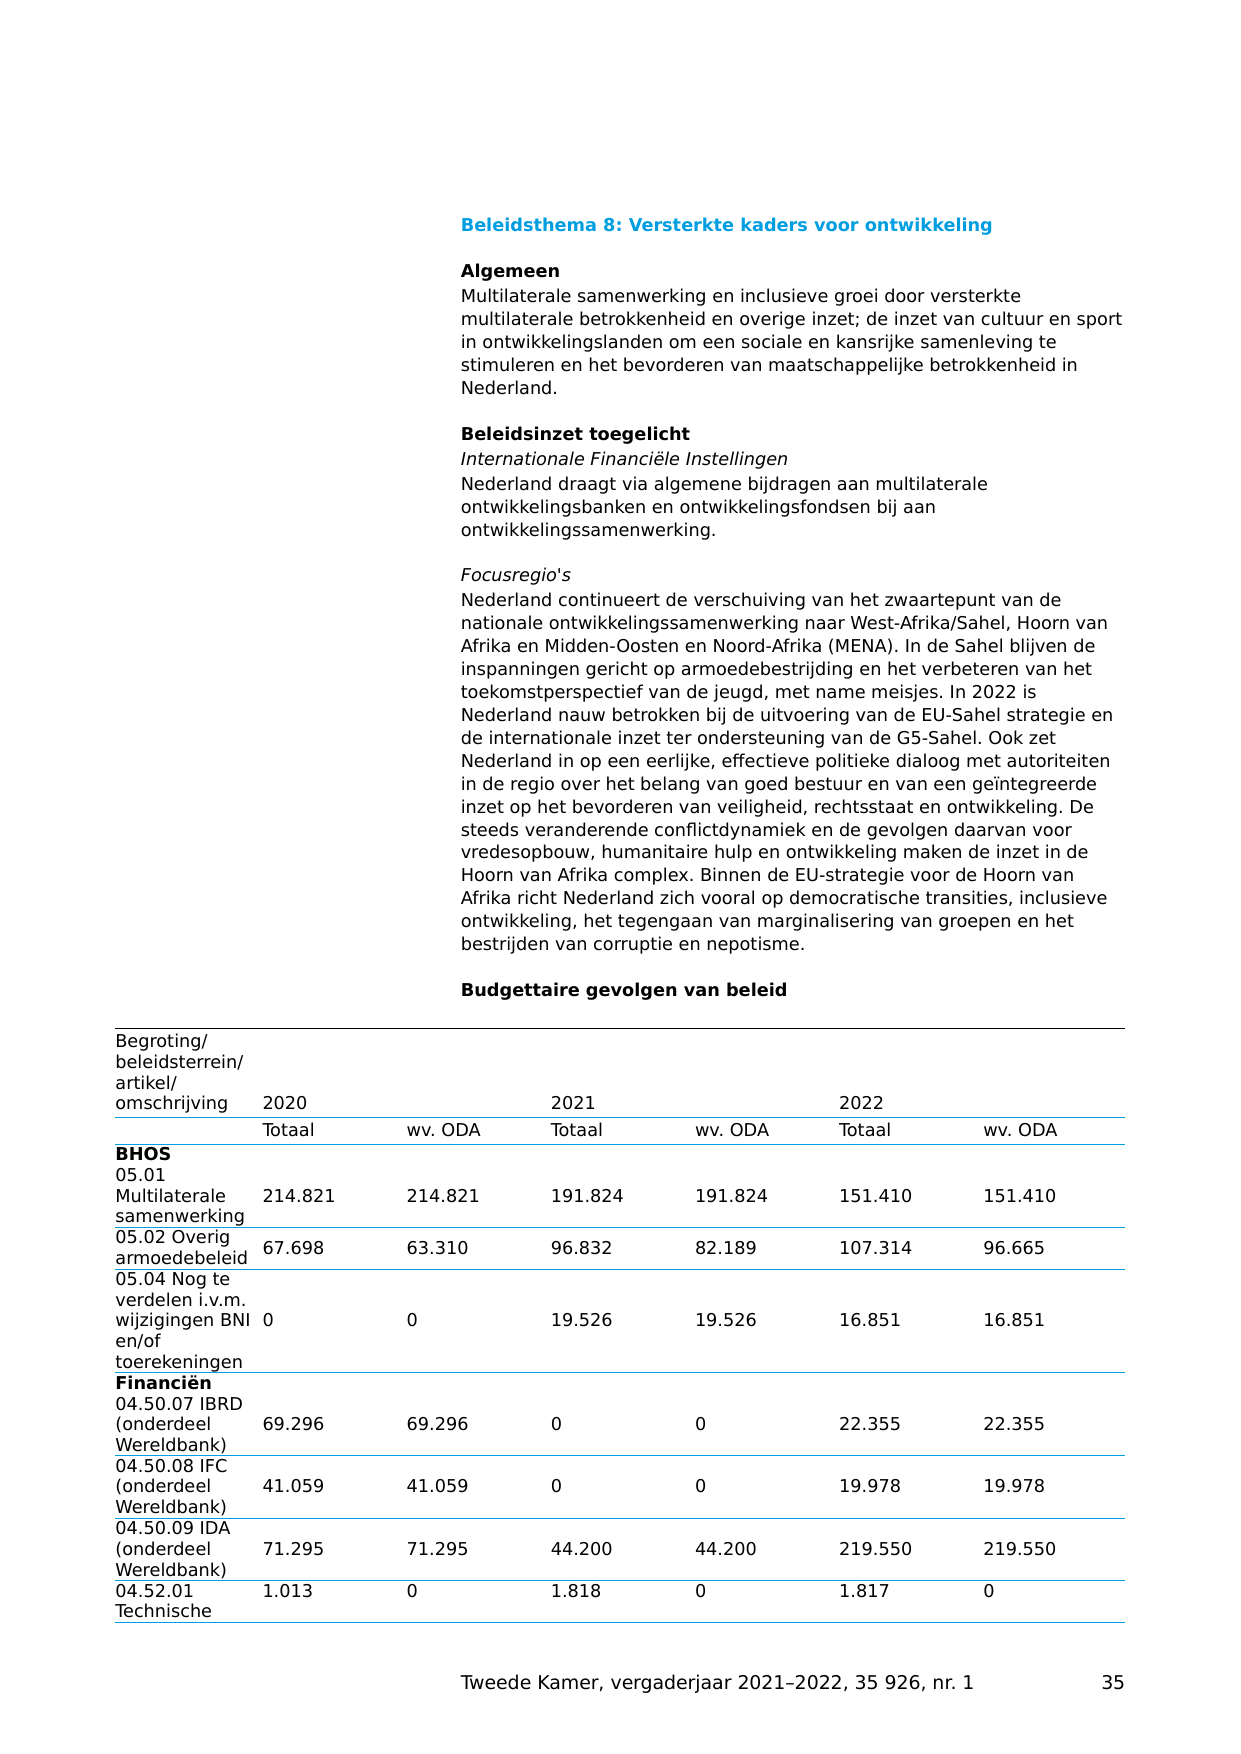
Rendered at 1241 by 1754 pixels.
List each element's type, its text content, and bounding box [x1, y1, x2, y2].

table_cell 19.978 [836, 1456, 980, 1518]
table_cell 69.296 [404, 1394, 548, 1455]
table_cell 16.851 [836, 1270, 980, 1372]
text Beleidsinzet toegelicht [461, 422, 1125, 445]
table_cell 2022 [836, 1029, 1125, 1117]
table_cell Totaal [836, 1118, 980, 1144]
text Nederland draagt via algemene bijdragen aan multilaterale ontwikkelingsbanken en ontwikkelingsfondsen bij aan ontwikkelingssamenwerking. [461, 472, 1125, 541]
table_cell 71.295 [404, 1519, 548, 1580]
table_cell 16.851 [980, 1270, 1125, 1372]
table_cell 0 [259, 1270, 403, 1372]
table_cell [259, 1373, 403, 1393]
table_cell 82.189 [692, 1228, 836, 1269]
table_cell 0 [548, 1456, 692, 1518]
table_header Tabel 8 Versterkte kaders voor ontwikkeling (bedragen x EUR 1 000) [115, 1003, 1125, 1028]
table_cell 04.52.01 Technische [115, 1581, 259, 1622]
table_cell 44.200 [548, 1519, 692, 1580]
table_cell Totaal [259, 1118, 403, 1144]
table_cell 214.821 [259, 1165, 403, 1227]
table_cell 0 [692, 1456, 836, 1518]
table_cell 05.04 Nog te verdelen i.v.m. wijzigingen BNI en/of toerekeningen [115, 1270, 259, 1372]
table_cell 107.314 [836, 1228, 980, 1269]
table_cell 19.526 [692, 1270, 836, 1372]
table_cell 191.824 [548, 1165, 692, 1227]
table_cell 2020 [259, 1029, 548, 1117]
table_cell Begroting/beleidsterrein/artikel/omschrijving [115, 1029, 259, 1117]
text Multilaterale samenwerking en inclusieve groei door versterkte multilaterale betrokkenheid en overige inzet; de inzet van cultuur en sport in ontwikkelingslanden om een sociale en kansrijke samenleving te stimuleren en het bevorderen van maatschappelijke betrokkenheid in Nederland. [461, 284, 1125, 399]
text Algemeen [461, 259, 1125, 282]
table_cell BHOS [115, 1145, 259, 1165]
table_cell 04.50.08 IFC (onderdeel Wereldbank) [115, 1456, 259, 1518]
table_cell 04.50.07 IBRD (onderdeel Wereldbank) [115, 1394, 259, 1455]
table_cell 1.817 [836, 1581, 980, 1622]
table_cell 22.355 [980, 1394, 1125, 1455]
table_cell [259, 1145, 403, 1165]
table_cell 151.410 [980, 1165, 1125, 1227]
table_cell 04.50.09 IDA (onderdeel Wereldbank) [115, 1519, 259, 1580]
table_cell 0 [548, 1394, 692, 1455]
table_cell 05.01 Multilaterale samenwerking [115, 1165, 259, 1227]
table_cell 63.310 [404, 1228, 548, 1269]
table_cell 71.295 [259, 1519, 403, 1580]
table_cell wv. ODA [692, 1118, 836, 1144]
table_cell 05.02 Overig armoedebeleid [115, 1228, 259, 1269]
table_cell [692, 1373, 836, 1393]
table_cell [836, 1145, 980, 1165]
table_cell 0 [692, 1581, 836, 1622]
table_cell [115, 1118, 259, 1144]
text Budgettaire gevolgen van beleid [461, 978, 1125, 1001]
table_cell 0 [404, 1270, 548, 1372]
table_cell 1.818 [548, 1581, 692, 1622]
text Focusregio's [461, 563, 1125, 586]
table_cell Financiën [115, 1373, 259, 1393]
table_cell 214.821 [404, 1165, 548, 1227]
table_cell 19.978 [980, 1456, 1125, 1518]
table_cell 2021 [548, 1029, 836, 1117]
table_cell [404, 1373, 548, 1393]
table_cell 96.832 [548, 1228, 692, 1269]
table_cell 69.296 [259, 1394, 403, 1455]
table_cell [836, 1373, 980, 1393]
table_cell 1.013 [259, 1581, 403, 1622]
table_cell wv. ODA [980, 1118, 1125, 1144]
table_cell 41.059 [259, 1456, 403, 1518]
table_cell [548, 1145, 692, 1165]
table_cell 44.200 [692, 1519, 836, 1580]
table_cell 191.824 [692, 1165, 836, 1227]
table_cell [980, 1145, 1125, 1165]
table_cell [980, 1373, 1125, 1393]
table_cell 67.698 [259, 1228, 403, 1269]
text Nederland continueert de verschuiving van het zwaartepunt van de nationale ontwikkelingssamenwerking naar West-Afrika/Sahel, Hoorn van Afrika en Midden-Oosten en Noord-Afrika (MENA). In de Sahel blijven de inspanningen gericht op armoedebestrijding en het verbeteren van het toekomstperspectief van de jeugd, met name meisjes. In 2022 is Nederland nauw betrokken bij de uitvoering van de EU-Sahel strategie en de internationale inzet ter ondersteuning van de G5-Sahel. Ook zet Nederland in op een eerlijke, effectieve politieke dialoog met autoriteiten in de regio over het belang van goed bestuur en van een geïntegreerde inzet op het bevorderen van veiligheid, rechtsstaat en ontwikkeling. De steeds veranderende conflictdynamiek en de gevolgen daarvan voor vredesopbouw, humanitaire hulp en ontwikkeling maken de inzet in de Hoorn van Afrika complex. Binnen de EU-strategie voor de Hoorn van Afrika richt Nederland zich vooral op democratische transities, inclusieve ontwikkeling, het tegengaan van marginalisering van groepen en het bestrijden van corruptie en nepotisme. [461, 588, 1125, 955]
table_cell 41.059 [404, 1456, 548, 1518]
title Beleidsthema 8: Versterkte kaders voor ontwikkeling [461, 213, 1125, 236]
table_cell 0 [404, 1581, 548, 1622]
table_cell 151.410 [836, 1165, 980, 1227]
table_cell [404, 1145, 548, 1165]
table_cell 19.526 [548, 1270, 692, 1372]
table_cell 96.665 [980, 1228, 1125, 1269]
table_cell [692, 1145, 836, 1165]
table_cell wv. ODA [404, 1118, 548, 1144]
table_cell 219.550 [836, 1519, 980, 1580]
table_cell 22.355 [836, 1394, 980, 1455]
table_cell 0 [980, 1581, 1125, 1622]
table_cell [548, 1373, 692, 1393]
table_cell 0 [692, 1394, 836, 1455]
table_cell 219.550 [980, 1519, 1125, 1580]
table_cell Totaal [548, 1118, 692, 1144]
text Internationale Financiële Instellingen [461, 447, 1125, 470]
